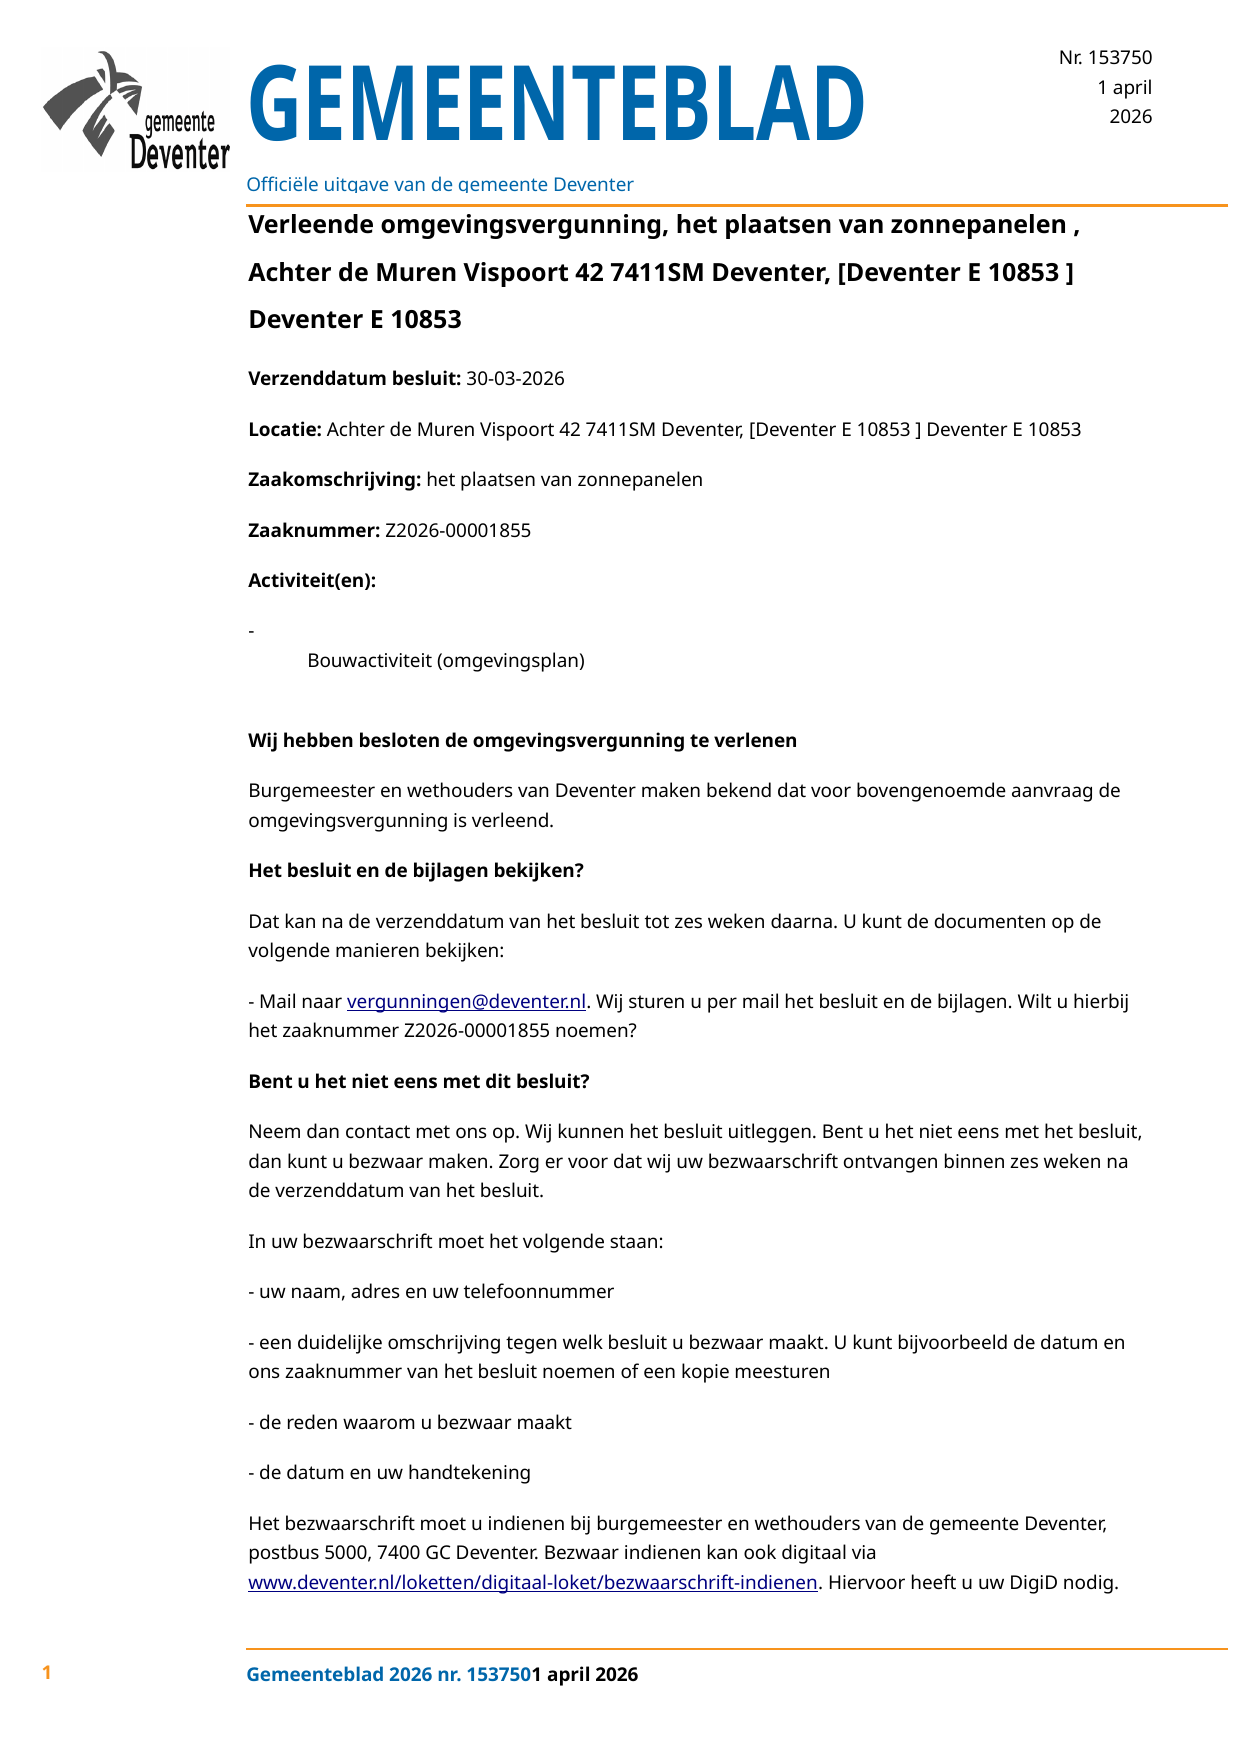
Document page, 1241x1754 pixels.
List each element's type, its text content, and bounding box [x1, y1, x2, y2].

text Verzenddatum besluit: 30-03-2026 [248, 366, 1152, 391]
text Verleende omgevingsvergunning, het plaatsen van zonnepanelen , Achter de Muren Vispoort 42 7411SM Deventer, [Deventer E 10853 ] Deventer E 10853 [248, 207, 1152, 336]
text - Mail naar vergunningen@deventer.nl. Wij sturen u per mail het besluit en de bijlagen. Wilt u hierbij het zaaknummer Z2026-00001855 noemen? [248, 988, 1152, 1043]
text Wij hebben besloten de omgevingsvergunning te verlenen [248, 727, 1152, 753]
text - de datum en uw handtekening [248, 1459, 1152, 1485]
text Het besluit en de bijlagen bekijken? [248, 858, 1152, 883]
text In uw bezwaarschrift moet het volgende staan: [248, 1228, 1152, 1254]
picture [41, 47, 231, 172]
text Locatie: Achter de Muren Vispoort 42 7411SM Deventer, [Deventer E 10853 ] Deventer E 10853 [248, 416, 1152, 442]
text Zaaknummer: Z2026-00001855 [248, 517, 1152, 542]
text Neem dan contact met ons op. Wij kunnen het besluit uitleggen. Bent u het niet eens met het besluit, dan kunt u bezwaar maken. Zorg er voor dat wij uw bezwaarschrift ontvangen binnen zes weken na de verzenddatum van het besluit. [248, 1118, 1152, 1203]
list Bouwactiviteit (omgevingsplan) [248, 647, 1152, 673]
text Activiteit(en): [248, 567, 1152, 593]
text Dat kan na de verzenddatum van het besluit tot zes weken daarna. U kunt de documenten op de volgende manieren bekijken: [248, 908, 1152, 963]
text Bent u het niet eens met dit besluit? [248, 1068, 1152, 1094]
text - uw naam, adres en uw telefoonnummer [248, 1278, 1152, 1304]
text Zaakomschrijving: het plaatsen van zonnepanelen [248, 466, 1152, 492]
text - een duidelijke omschrijving tegen welk besluit u bezwaar maakt. U kunt bijvoorbeeld de datum en ons zaaknummer van het besluit noemen of een kopie meesturen [248, 1329, 1152, 1384]
text Burgemeester en wethouders van Deventer maken bekend dat voor bovengenoemde aanvraag de omgevingsvergunning is verleend. [248, 778, 1152, 833]
text Het bezwaarschrift moet u indienen bij burgemeester en wethouders van de gemeente Deventer, postbus 5000, 7400 GC Deventer. Bezwaar indienen kan ook digitaal via www.deventer.nl/loketten/digitaal-loket/bezwaarschrift-indienen. Hiervoor heeft u uw DigiD nodig. [248, 1510, 1152, 1594]
text - de reden waarom u bezwaar maakt [248, 1409, 1152, 1434]
